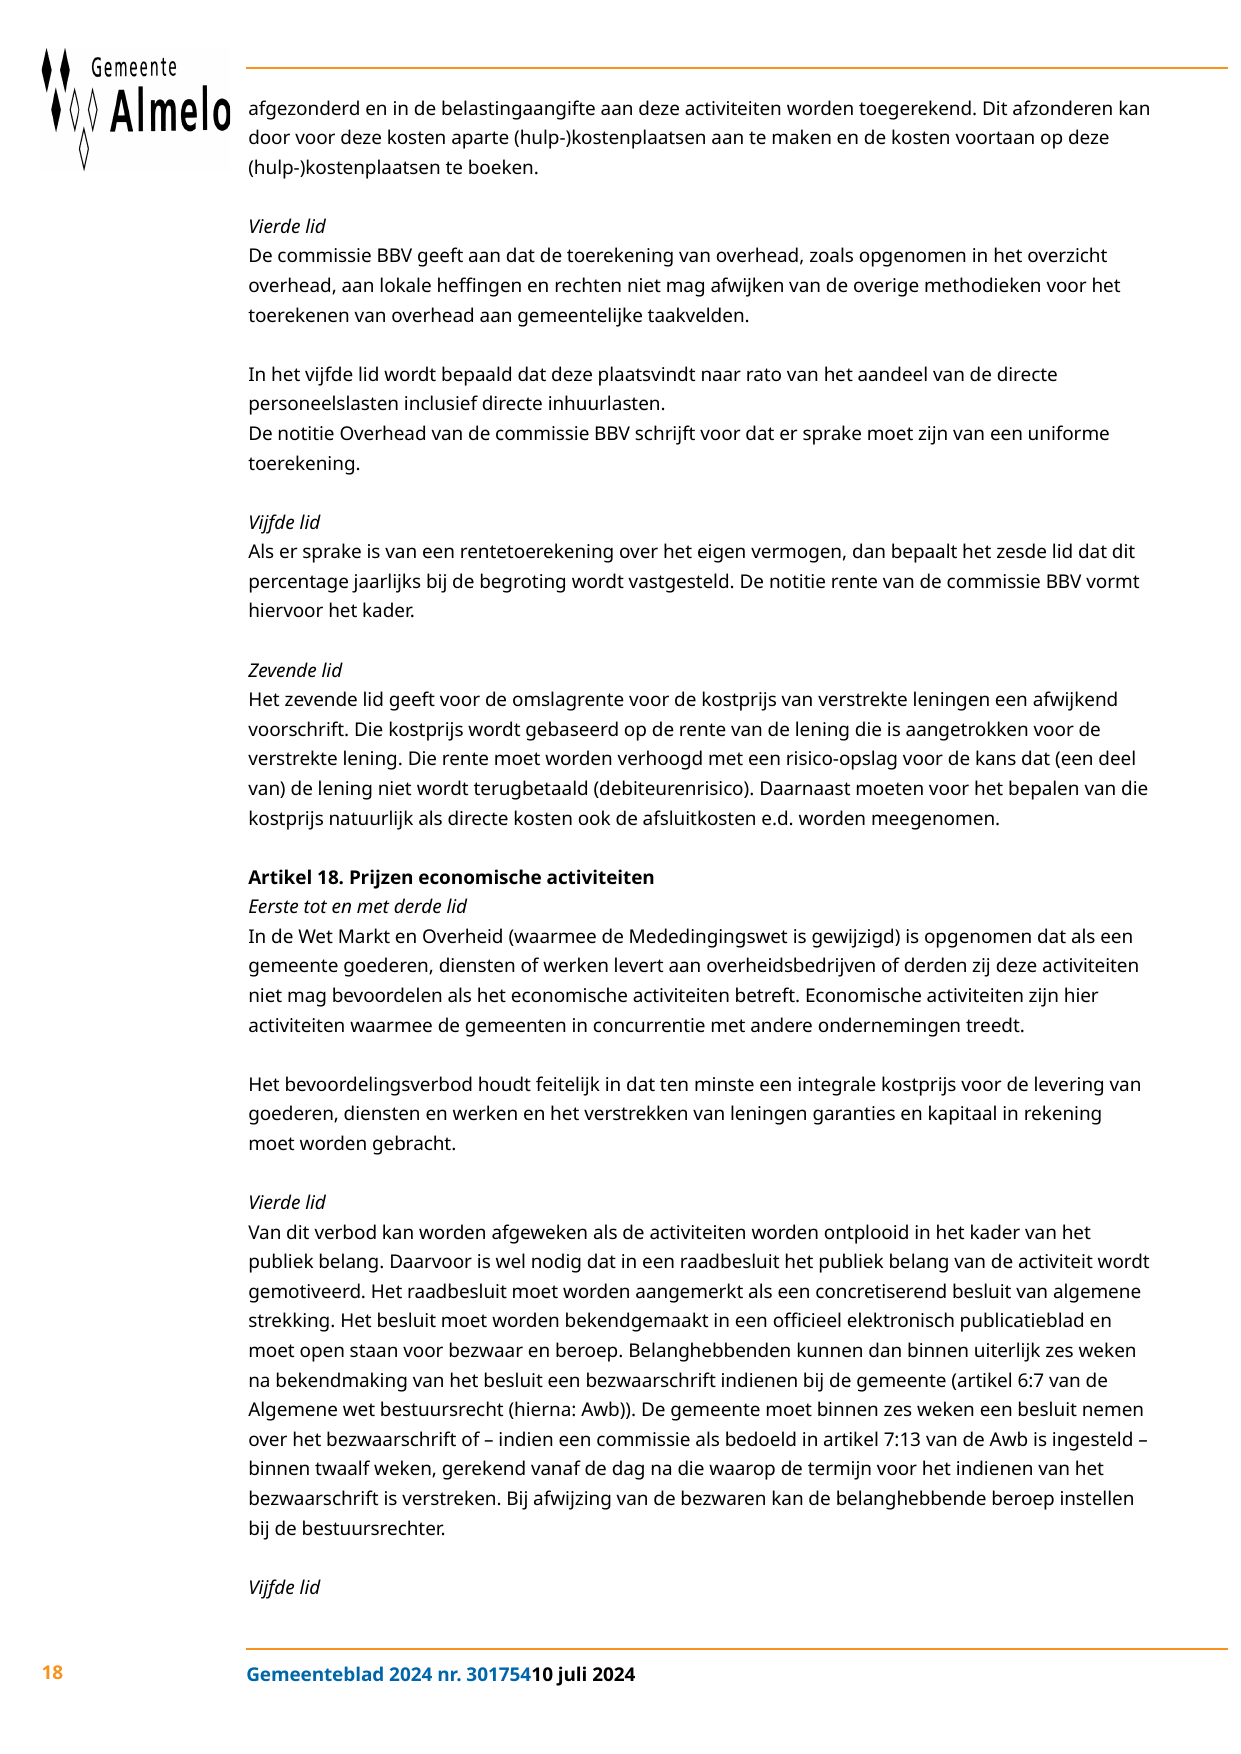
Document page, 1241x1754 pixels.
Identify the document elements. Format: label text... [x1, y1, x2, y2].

text Als er sprake is van een rentetoerekening over het eigen vermogen, dan bepaalt het zesde lid dat dit percentage jaarlijks bij de begroting wordt vastgesteld. De notitie rente van de commissie BBV vormt hiervoor het kader. [248, 538, 1152, 623]
text De commissie BBV geeft aan dat de toerekening van overhead, zoals opgenomen in het overzicht overhead, aan lokale heffingen en rechten niet mag afwijken van de overige methodieken voor het toerekenen van overhead aan gemeentelijke taakvelden. [248, 243, 1152, 328]
text Artikel 18. Prijzen economische activiteiten [248, 864, 1152, 890]
text Zevende lid [248, 657, 1152, 683]
text Vierde lid [248, 1189, 1152, 1215]
text Het zevende lid geeft voor de omslagrente voor de kostprijs van verstrekte leningen een afwijkend voorschrift. Die kostprijs wordt gebaseerd op de rente van de lening die is aangetrokken voor de verstrekte lening. Die rente moet worden verhoogd met een risico-opslag voor de kans dat (een deel van) de lening niet wordt terugbetaald (debiteurenrisico). Daarnaast moeten voor het bepalen van die kostprijs natuurlijk als directe kosten ook de afsluitkosten e.d. worden meegenomen. [248, 686, 1152, 831]
text Van dit verbod kan worden afgeweken als de activiteiten worden ontplooid in het kader van het publiek belang. Daarvoor is wel nodig dat in een raadbesluit het publiek belang van de activiteit wordt gemotiveerd. Het raadbesluit moet worden aangemerkt als een concretiserend besluit van algemene strekking. Het besluit moet worden bekendgemaakt in een officieel elektronisch publicatieblad en moet open staan voor bezwaar en beroep. Belanghebbenden kunnen dan binnen uiterlijk zes weken na bekendmaking van het besluit een bezwaarschrift indienen bij de gemeente (artikel 6:7 van de Algemene wet bestuursrecht (hierna: Awb)). De gemeente moet binnen zes weken een besluit nemen over het bezwaarschrift of – indien een commissie als bedoeld in artikel 7:13 van de Awb is ingesteld – binnen twaalf weken, gerekend vanaf de dag na die waarop de termijn voor het indienen van het bezwaarschrift is verstreken. Bij afwijzing van de bezwaren kan de belanghebbende beroep instellen bij de bestuursrechter. [248, 1219, 1152, 1541]
text Vijfde lid [248, 509, 1152, 535]
text In de Wet Markt en Overheid (waarmee de Mededingingswet is gewijzigd) is opgenomen dat als een gemeente goederen, diensten of werken levert aan overheidsbedrijven of derden zij deze activiteiten niet mag bevoordelen als het economische activiteiten betreft. Economische activiteiten zijn hier activiteiten waarmee de gemeenten in concurrentie met andere ondernemingen treedt. [248, 923, 1152, 1038]
text Eerste tot en met derde lid [248, 893, 1152, 919]
picture [41, 47, 231, 172]
text De notitie Overhead van de commissie BBV schrijft voor dat er sprake moet zijn van een uniforme toerekening. [248, 420, 1152, 476]
text In het vijfde lid wordt bepaald dat deze plaatsvindt naar rato van het aandeel van de directe personeelslasten inclusief directe inhuurlasten. [248, 361, 1152, 416]
text Vijfde lid [248, 1574, 1152, 1600]
text afgezonderd en in de belastingaangifte aan deze activiteiten worden toegerekend. Dit afzonderen kan door voor deze kosten aparte (hulp-)kostenplaatsen aan te maken en de kosten voortaan op deze (hulp-)kostenplaatsen te boeken. [248, 95, 1152, 180]
text Vierde lid [248, 213, 1152, 239]
text Het bevoordelingsverbod houdt feitelijk in dat ten minste een integrale kostprijs voor de levering van goederen, diensten en werken en het verstrekken van leningen garanties en kapitaal in rekening moet worden gebracht. [248, 1071, 1152, 1156]
